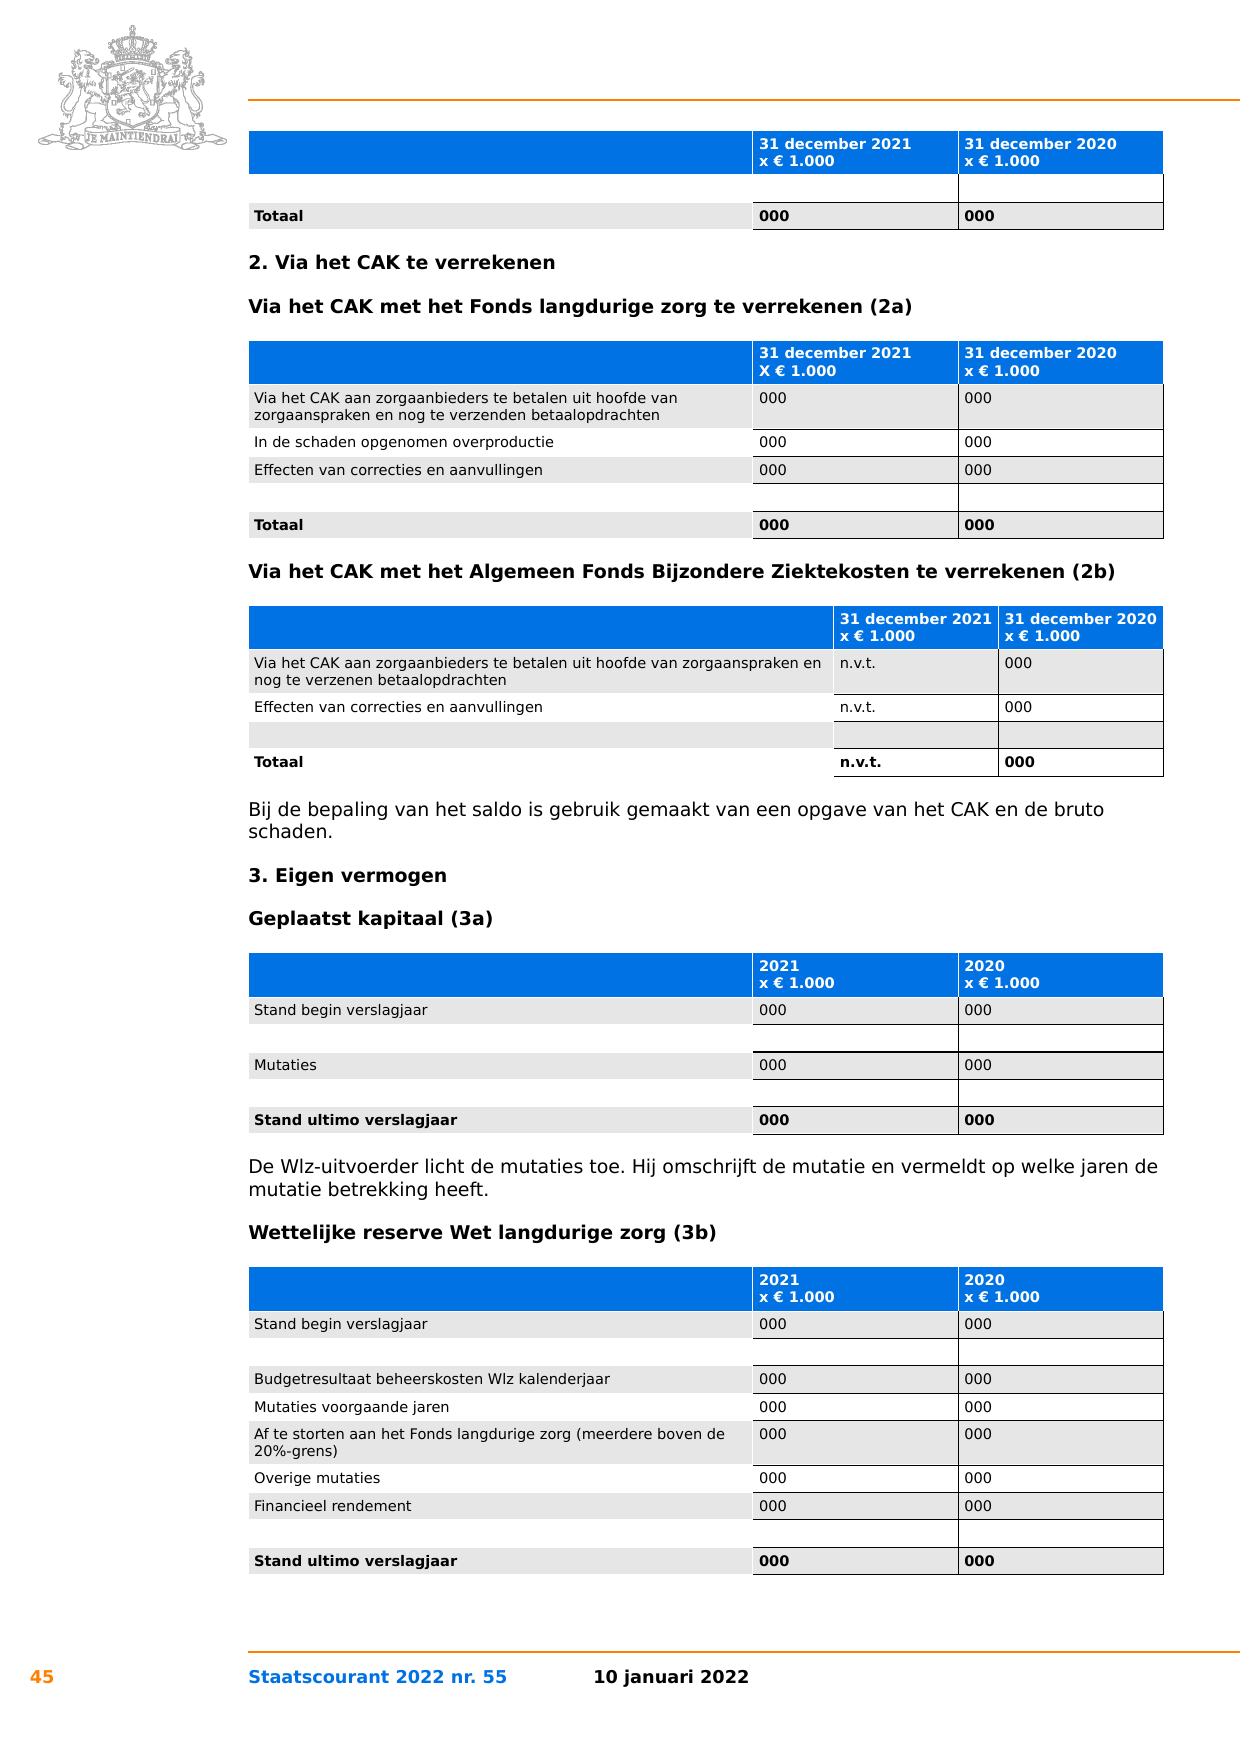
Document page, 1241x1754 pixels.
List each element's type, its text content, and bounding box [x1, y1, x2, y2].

table_cell 000 [959, 1493, 1163, 1519]
table_cell n.v.t. [834, 650, 998, 693]
table_cell 000 [753, 512, 958, 538]
table_cell [249, 175, 752, 202]
subtitle 3. Eigen vermogen [248, 864, 1163, 886]
table_header 2021 x € 1.000 [753, 1267, 958, 1311]
table_header 31 december 2020 x € 1.000 [959, 131, 1163, 174]
table_cell 000 [959, 1107, 1163, 1133]
table_cell Stand begin verslagjaar [249, 1312, 752, 1338]
text Bij de bepaling van het saldo is gebruik gemaakt van een opgave van het CAK en de bruto schaden. [248, 799, 1163, 843]
table_cell 000 [999, 749, 1163, 776]
table_cell Totaal [249, 749, 833, 776]
table_cell 000 [753, 1394, 958, 1420]
table_cell [753, 1520, 958, 1547]
table_cell [959, 1025, 1163, 1051]
table_cell [753, 1339, 958, 1365]
table_cell [959, 1520, 1163, 1547]
table_cell 000 [753, 203, 958, 229]
table_cell 000 [959, 385, 1163, 428]
table_cell [753, 1080, 958, 1106]
table_cell [959, 1339, 1163, 1365]
table_header 31 december 2020 x € 1.000 [959, 341, 1163, 384]
table_cell Budgetresultaat beheerskosten Wlz kalenderjaar [249, 1366, 752, 1393]
table_cell Af te storten aan het Fonds langdurige zorg (meerdere boven de 20%-grens) [249, 1421, 752, 1464]
table_cell [834, 722, 998, 748]
table_cell 000 [959, 1421, 1163, 1464]
table_cell 000 [959, 1366, 1163, 1393]
table_header 31 december 2021 x € 1.000 [834, 606, 998, 649]
table_cell [753, 484, 958, 511]
table_cell Stand begin verslagjaar [249, 998, 752, 1024]
table_cell 000 [959, 1394, 1163, 1420]
subtitle Geplaatst kapitaal (3a) [248, 908, 1163, 930]
table_header [249, 131, 752, 174]
table_cell [753, 1025, 958, 1051]
table_cell 000 [959, 1312, 1163, 1338]
table_cell Mutaties [249, 1053, 752, 1079]
table_header 31 december 2021 x € 1.000 [753, 131, 958, 174]
subtitle Wettelijke reserve Wet langdurige zorg (3b) [248, 1222, 1163, 1244]
table_cell 000 [753, 457, 958, 483]
table_cell n.v.t. [834, 749, 998, 776]
table_header 31 december 2020 x € 1.000 [999, 606, 1163, 649]
table_cell 000 [959, 430, 1163, 456]
table_header 31 december 2021 X € 1.000 [753, 341, 958, 384]
table_cell 000 [753, 1312, 958, 1338]
table_cell 000 [959, 1548, 1163, 1574]
table_cell 000 [753, 385, 958, 428]
table_header [249, 1267, 752, 1311]
table_cell Totaal [249, 203, 752, 229]
table_cell Stand ultimo verslagjaar [249, 1548, 752, 1574]
table_cell [999, 722, 1163, 748]
table_cell 000 [753, 430, 958, 456]
table_cell Effecten van correcties en aanvullingen [249, 457, 752, 483]
table_cell [249, 722, 833, 748]
table_cell Overige mutaties [249, 1466, 752, 1492]
table_cell n.v.t. [834, 695, 998, 721]
table_header [249, 953, 752, 997]
table_cell 000 [959, 1466, 1163, 1492]
table_cell 000 [959, 457, 1163, 483]
table_cell Via het CAK aan zorgaanbieders te betalen uit hoofde van zorgaanspraken en nog te verzenen betaalopdrachten [249, 650, 833, 693]
table_cell Stand ultimo verslagjaar [249, 1107, 752, 1133]
table_cell Financieel rendement [249, 1493, 752, 1519]
table_cell 000 [999, 695, 1163, 721]
table_cell 000 [753, 1493, 958, 1519]
table_cell Effecten van correcties en aanvullingen [249, 695, 833, 721]
table_cell [249, 484, 752, 511]
table_cell 000 [959, 998, 1163, 1024]
table_cell Totaal [249, 512, 752, 538]
table_cell 000 [753, 1053, 958, 1079]
table_cell 000 [753, 998, 958, 1024]
table_cell [249, 1080, 752, 1106]
table_header 2021 x € 1.000 [753, 953, 958, 997]
table_header 2020 x € 1.000 [959, 1267, 1163, 1311]
table_cell [249, 1520, 752, 1547]
table_cell 000 [753, 1107, 958, 1133]
subtitle Via het CAK met het Fonds langdurige zorg te verrekenen (2a) [248, 296, 1163, 318]
table_cell Mutaties voorgaande jaren [249, 1394, 752, 1420]
table_cell 000 [959, 1053, 1163, 1079]
table_cell 000 [753, 1466, 958, 1492]
subtitle 2. Via het CAK te verrekenen [248, 252, 1163, 274]
table_cell [959, 484, 1163, 511]
table_cell In de schaden opgenomen overproductie [249, 430, 752, 456]
table_cell [249, 1025, 752, 1051]
subtitle Via het CAK met het Algemeen Fonds Bijzondere Ziektekosten te verrekenen (2b) [248, 561, 1163, 583]
text De Wlz-uitvoerder licht de mutaties toe. Hij omschrijft de mutatie en vermeldt op welke jaren de mutatie betrekking heeft. [248, 1156, 1163, 1200]
table_cell 000 [753, 1366, 958, 1393]
table_cell 000 [959, 512, 1163, 538]
table_cell Via het CAK aan zorgaanbieders te betalen uit hoofde van zorgaanspraken en nog te verzenden betaalopdrachten [249, 385, 752, 428]
table_cell [959, 175, 1163, 202]
table_cell 000 [999, 650, 1163, 693]
table_cell [753, 175, 958, 202]
table_cell 000 [959, 203, 1163, 229]
table_cell [249, 1339, 752, 1365]
table_cell 000 [753, 1421, 958, 1464]
table_header [249, 606, 833, 649]
table_cell [959, 1080, 1163, 1106]
picture [38, 25, 227, 150]
table_header 2020 x € 1.000 [959, 953, 1163, 997]
table_header [249, 341, 752, 384]
table_cell 000 [753, 1548, 958, 1574]
